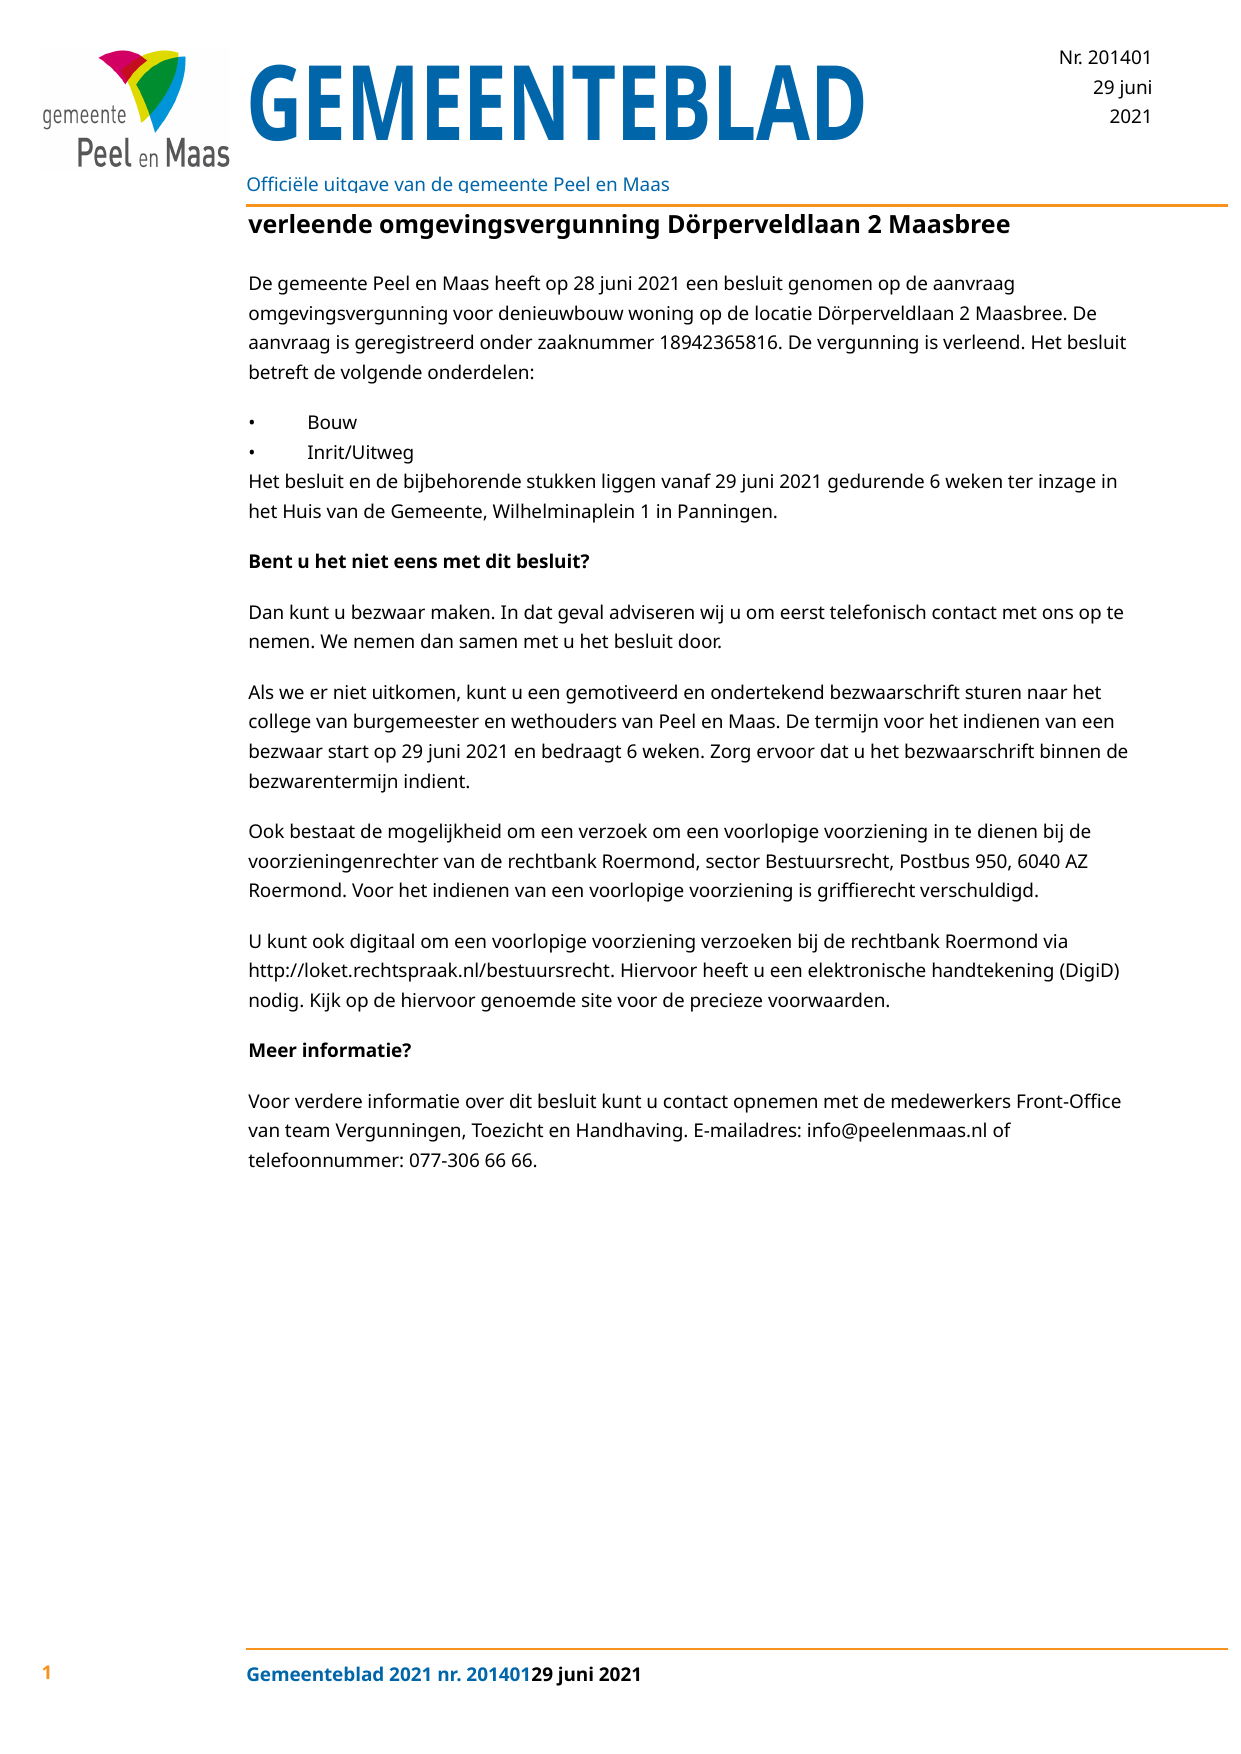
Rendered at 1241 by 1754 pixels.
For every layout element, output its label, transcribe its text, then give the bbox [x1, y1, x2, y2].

text Als we er niet uitkomen, kunt u een gemotiveerd en ondertekend bezwaarschrift sturen naar het college van burgemeester en wethouders van Peel en Maas. De termijn voor het indienen van een bezwaar start op 29 juni 2021 en bedraagt 6 weken. Zorg ervoor dat u het bezwaarschrift binnen de bezwarentermijn indient. [248, 679, 1152, 793]
text Bent u het niet eens met dit besluit? [248, 549, 1152, 574]
picture [41, 47, 231, 172]
text Dan kunt u bezwaar maken. In dat geval adviseren wij u om eerst telefonisch contact met ons op te nemen. We nemen dan samen met u het besluit door. [248, 599, 1152, 654]
list Bouw [248, 409, 1152, 435]
text Voor verdere informatie over dit besluit kunt u contact opnemen met de medewerkers Front-Office van team Vergunningen, Toezicht en Handhaving. E-mailadres: info@peelenmaas.nl of telefoonnummer: 077-306 66 66. [248, 1088, 1152, 1173]
text Meer informatie? [248, 1037, 1152, 1063]
text Het besluit en de bijbehorende stukken liggen vanaf 29 juni 2021 gedurende 6 weken ter inzage in het Huis van de Gemeente, Wilhelminaplein 1 in Panningen. [248, 469, 1152, 524]
list Inrit/Uitweg [248, 439, 1152, 465]
text verleende omgevingsvergunning Dörperveldlaan 2 Maasbree [248, 207, 1152, 241]
text U kunt ook digitaal om een voorlopige voorziening verzoeken bij de rechtbank Roermond via http://loket.rechtspraak.nl/bestuursrecht. Hiervoor heeft u een elektronische handtekening (DigiD) nodig. Kijk op de hiervoor genoemde site voor de precieze voorwaarden. [248, 928, 1152, 1013]
text De gemeente Peel en Maas heeft op 28 juni 2021 een besluit genomen op de aanvraag omgevingsvergunning voor denieuwbouw woning op de locatie Dörperveldlaan 2 Maasbree. De aanvraag is geregistreerd onder zaaknummer 18942365816. De vergunning is verleend. Het besluit betreft de volgende onderdelen: [248, 270, 1152, 385]
text Ook bestaat de mogelijkheid om een verzoek om een voorlopige voorziening in te dienen bij de voorzieningenrechter van de rechtbank Roermond, sector Bestuursrecht, Postbus 950, 6040 AZ Roermond. Voor het indienen van een voorlopige voorziening is griffierecht verschuldigd. [248, 818, 1152, 903]
